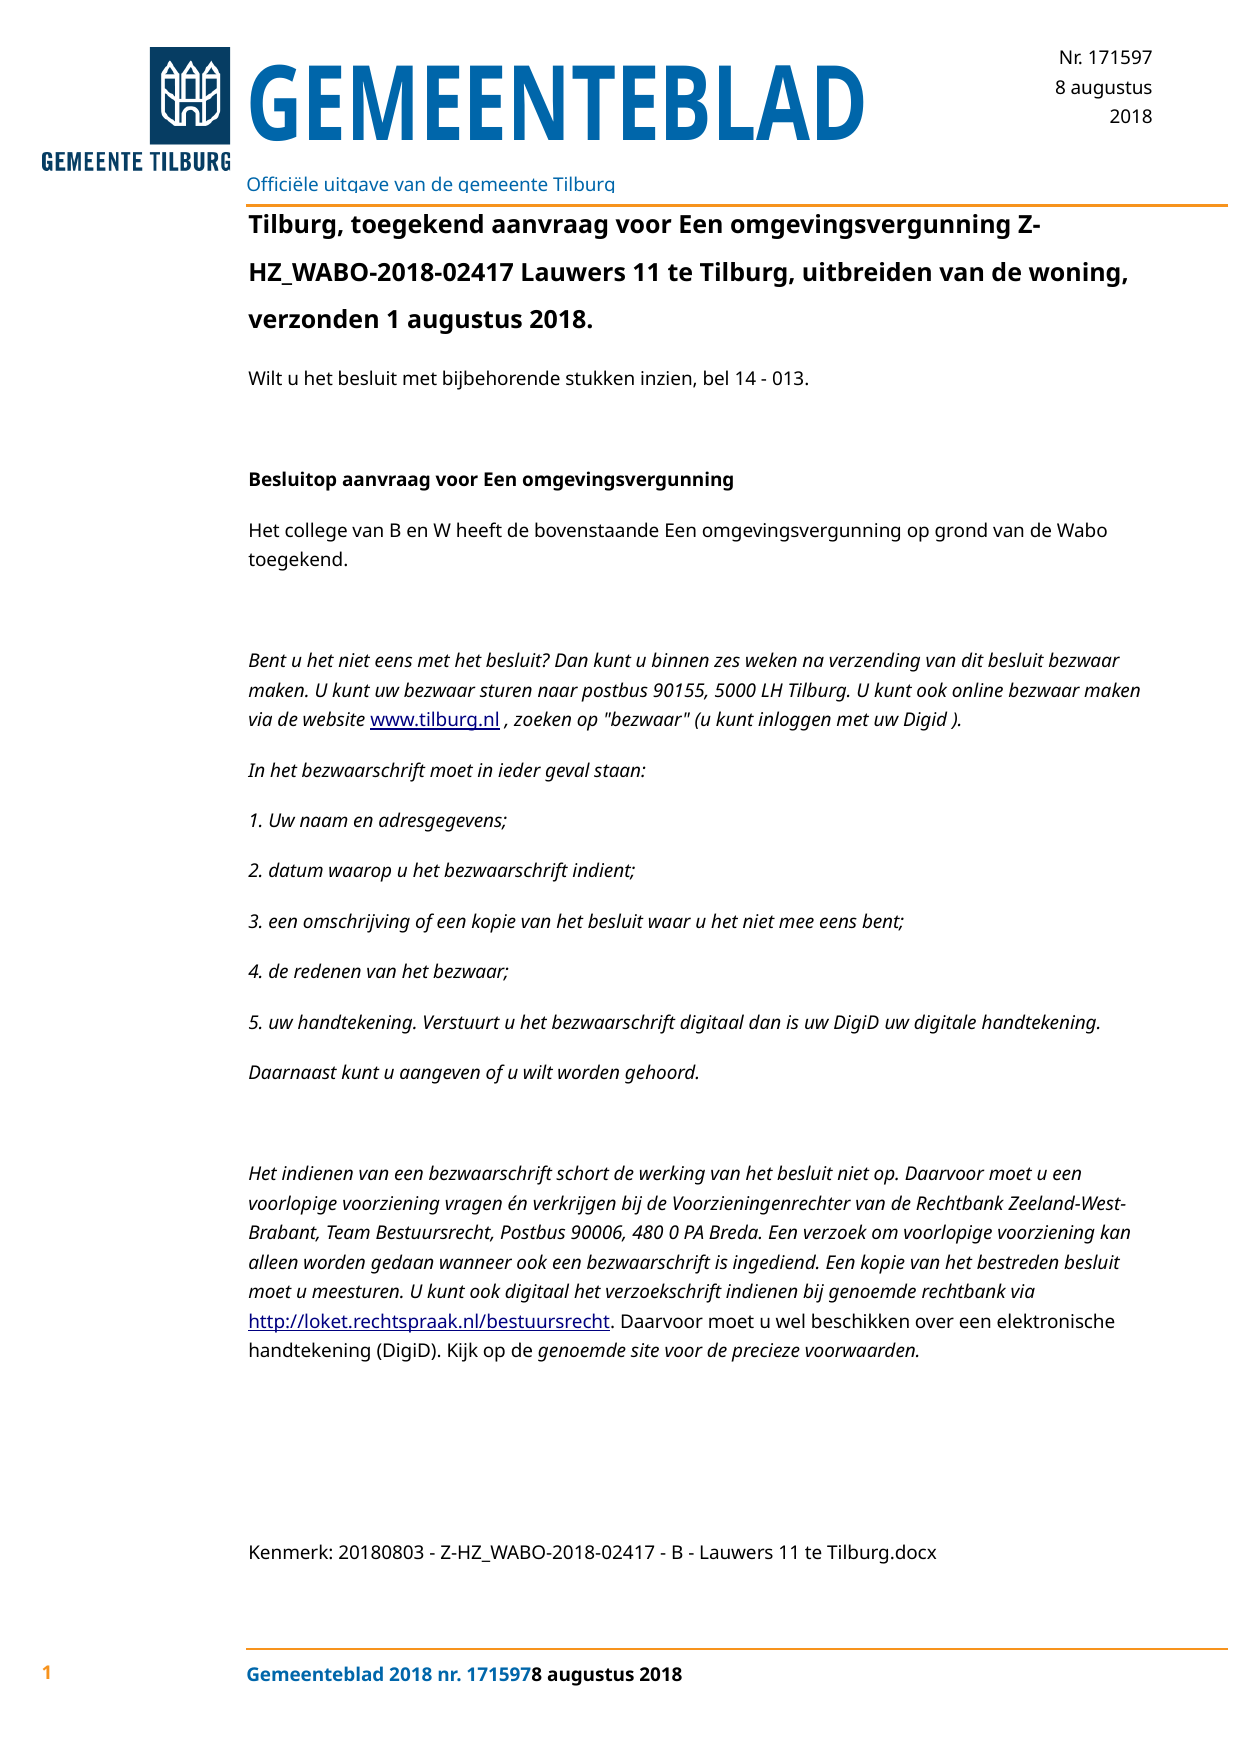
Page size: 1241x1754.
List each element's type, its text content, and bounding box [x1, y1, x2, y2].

text 5. uw handtekening. Verstuurt u het bezwaarschrift digitaal dan is uw DigiD uw digitale handtekening. [248, 1009, 1152, 1034]
text Kenmerk: 20180803 - Z-HZ_WABO-2018-02417 - B - Lauwers 11 te Tilburg.docx [248, 1539, 1152, 1565]
text Daarnaast kunt u aangeven of u wilt worden gehoord. [248, 1059, 1152, 1085]
text Besluitop aanvraag voor Een omgevingsvergunning [248, 466, 1152, 492]
text 3. een omschrijving of een kopie van het besluit waar u het niet mee eens bent; [248, 908, 1152, 934]
text Het college van B en W heeft de bovenstaande Een omgevingsvergunning op grond van de Wabo toegekend. [248, 517, 1152, 572]
text 4. de redenen van het bezwaar; [248, 958, 1152, 984]
text Bent u het niet eens met het besluit? Dan kunt u binnen zes weken na verzending van dit besluit bezwaar maken. U kunt uw bezwaar sturen naar postbus 90155, 5000 LH Tilburg. U kunt ook online bezwaar maken via de website www.tilburg.nl , zoeken op "bezwaar" (u kunt inloggen met uw Digid ). [248, 647, 1152, 732]
text Het indienen van een bezwaarschrift schort de werking van het besluit niet op. Daarvoor moet u een voorlopige voorziening vragen én verkrijgen bij de Voorzieningenrechter van de Rechtbank Zeeland-West-Brabant, Team Bestuursrecht, Postbus 90006, 480 0 PA Breda. Een verzoek om voorlopige voorziening kan alleen worden gedaan wanneer ook een bezwaarschrift is ingediend. Een kopie van het bestreden besluit moet u meesturen. U kunt ook digitaal het verzoekschrift indienen bij genoemde rechtbank via http://loket.rechtspraak.nl/bestuursrecht. Daarvoor moet u wel beschikken over een elektronische handtekening (DigiD). Kijk op de genoemde site voor de precieze voorwaarden. [248, 1160, 1152, 1363]
text In het bezwaarschrift moet in ieder geval staan: [248, 757, 1152, 782]
text 1. Uw naam en adresgegevens; [248, 807, 1152, 833]
text 2. datum waarop u het bezwaarschrift indient; [248, 858, 1152, 883]
text Wilt u het besluit met bijbehorende stukken inzien, bel 14 - 013. [248, 366, 1152, 391]
picture [41, 47, 231, 172]
text Tilburg, toegekend aanvraag voor Een omgevingsvergunning Z-HZ_WABO-2018-02417 Lauwers 11 te Tilburg, uitbreiden van de woning, verzonden 1 augustus 2018. [248, 207, 1152, 336]
